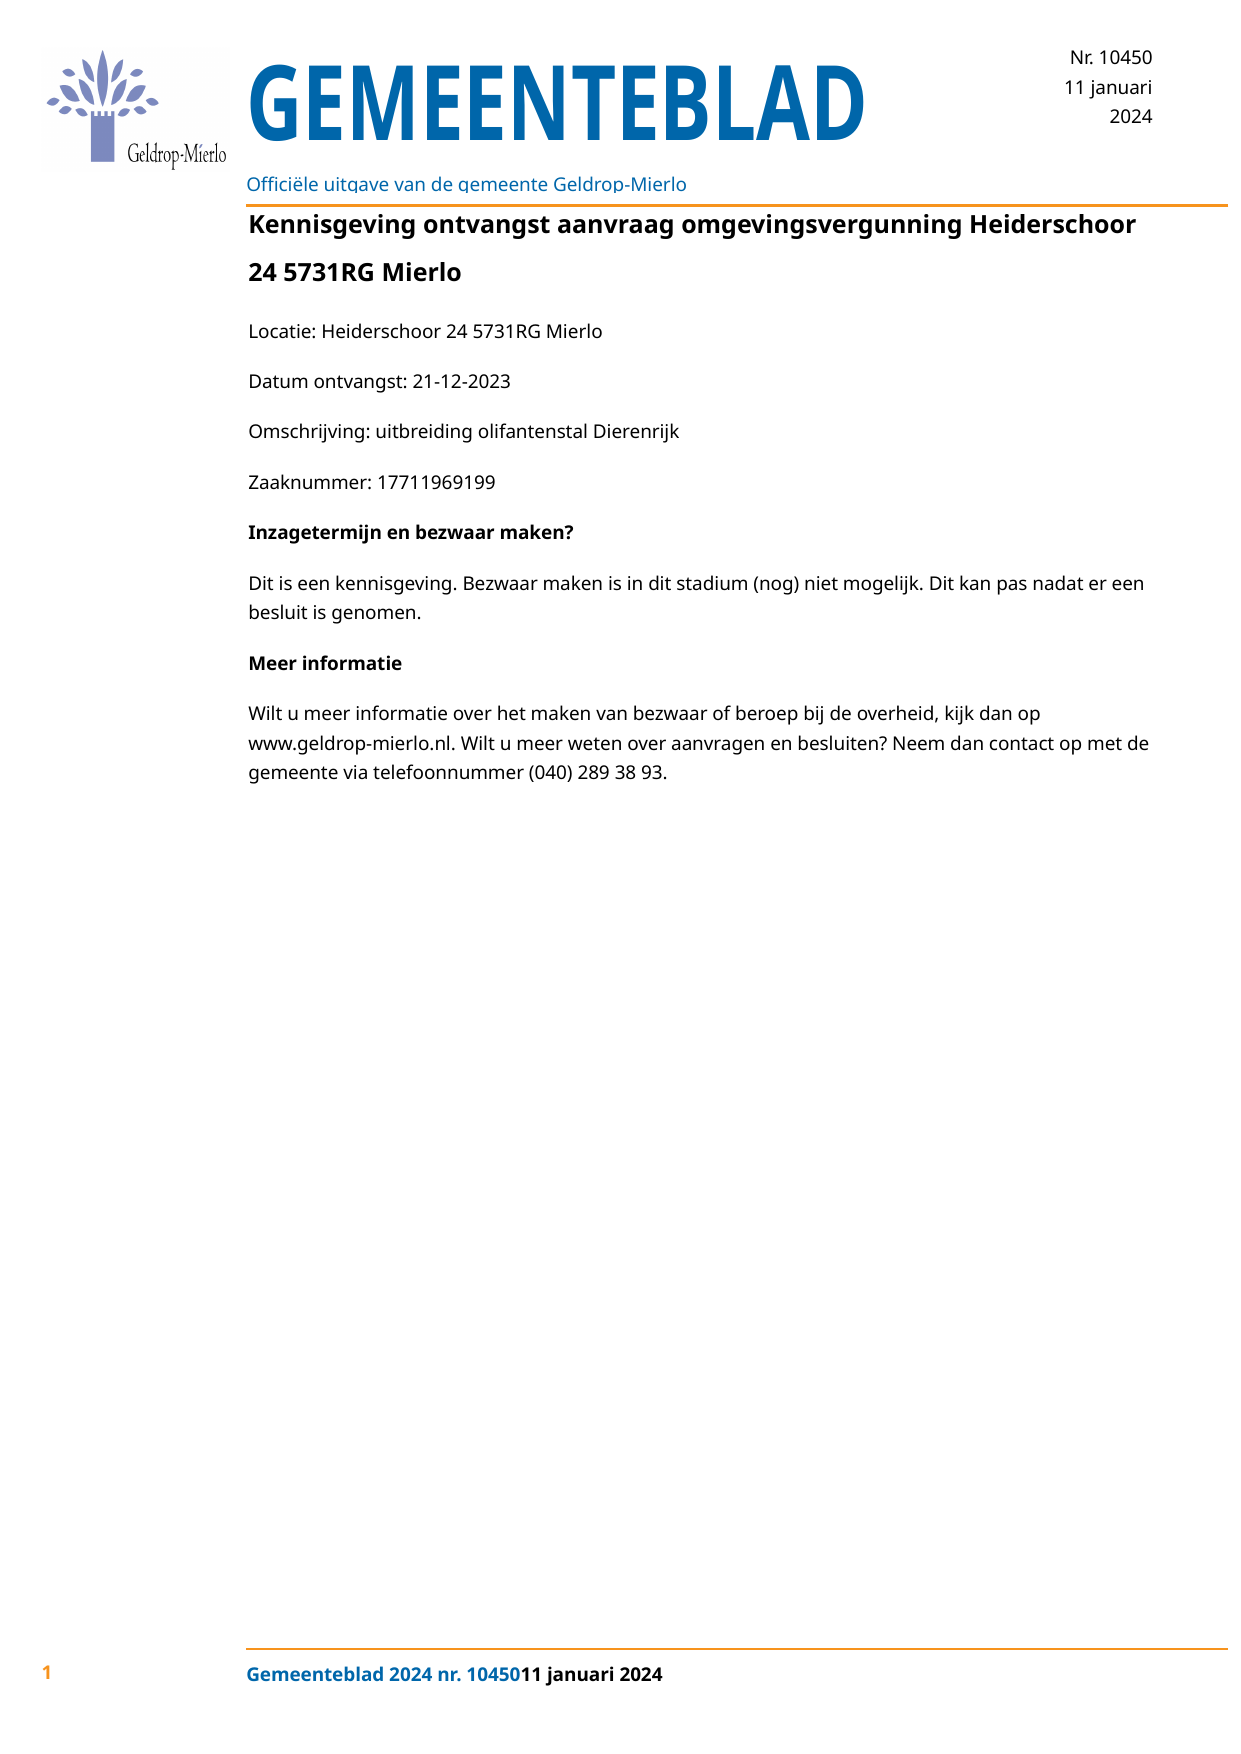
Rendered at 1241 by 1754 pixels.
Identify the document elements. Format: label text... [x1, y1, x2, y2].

text Kennisgeving ontvangst aanvraag omgevingsvergunning Heiderschoor 24 5731RG Mierlo [248, 207, 1152, 288]
text Omschrijving: uitbreiding olifantenstal Dierenrijk [248, 419, 1152, 444]
text Dit is een kennisgeving. Bezwaar maken is in dit stadium (nog) niet mogelijk. Dit kan pas nadat er een besluit is genomen. [248, 570, 1152, 625]
text Inzagetermijn en bezwaar maken? [248, 519, 1152, 545]
text Meer informatie [248, 650, 1152, 676]
text Wilt u meer informatie over het maken van bezwaar of beroep bij de overheid, kijk dan op www.geldrop-mierlo.nl. Wilt u meer weten over aanvragen en besluiten? Neem dan contact op met de gemeente via telefoonnummer (040) 289 38 93. [248, 700, 1152, 785]
text Zaaknummer: 17711969199 [248, 469, 1152, 495]
picture [41, 47, 231, 172]
text Datum ontvangst: 21-12-2023 [248, 368, 1152, 394]
text Locatie: Heiderschoor 24 5731RG Mierlo [248, 318, 1152, 344]
